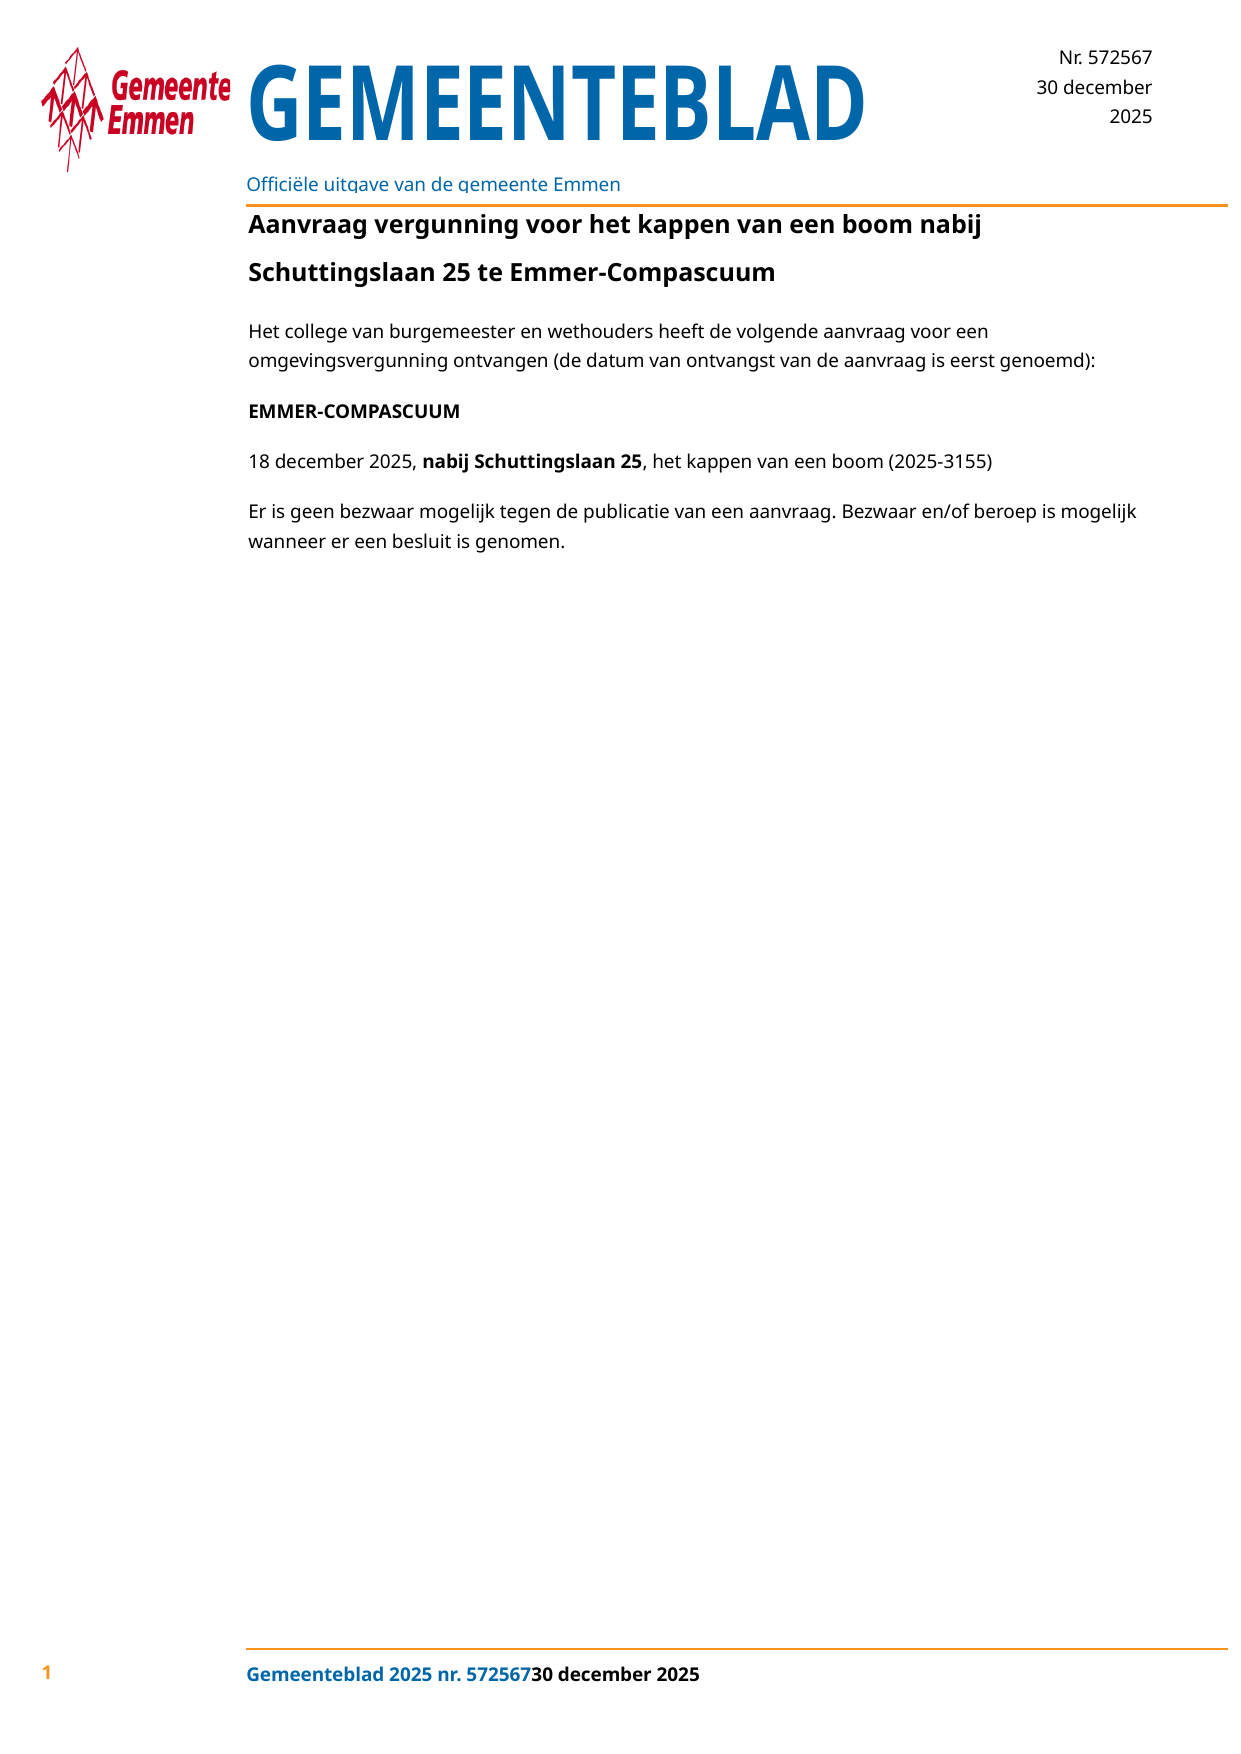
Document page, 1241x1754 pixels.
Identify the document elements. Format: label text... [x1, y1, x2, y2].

text Het college van burgemeester en wethouders heeft de volgende aanvraag voor een omgevingsvergunning ontvangen (de datum van ontvangst van de aanvraag is eerst genoemd): [248, 318, 1152, 373]
picture [41, 47, 231, 172]
text Aanvraag vergunning voor het kappen van een boom nabij Schuttingslaan 25 te Emmer-Compascuum [248, 207, 1152, 288]
text EMMER-COMPASCUUM [248, 398, 1152, 424]
text 18 december 2025, nabij Schuttingslaan 25, het kappen van een boom (2025-3155) [248, 448, 1152, 474]
text Er is geen bezwaar mogelijk tegen de publicatie van een aanvraag. Bezwaar en/of beroep is mogelijk wanneer er een besluit is genomen. [248, 499, 1152, 554]
